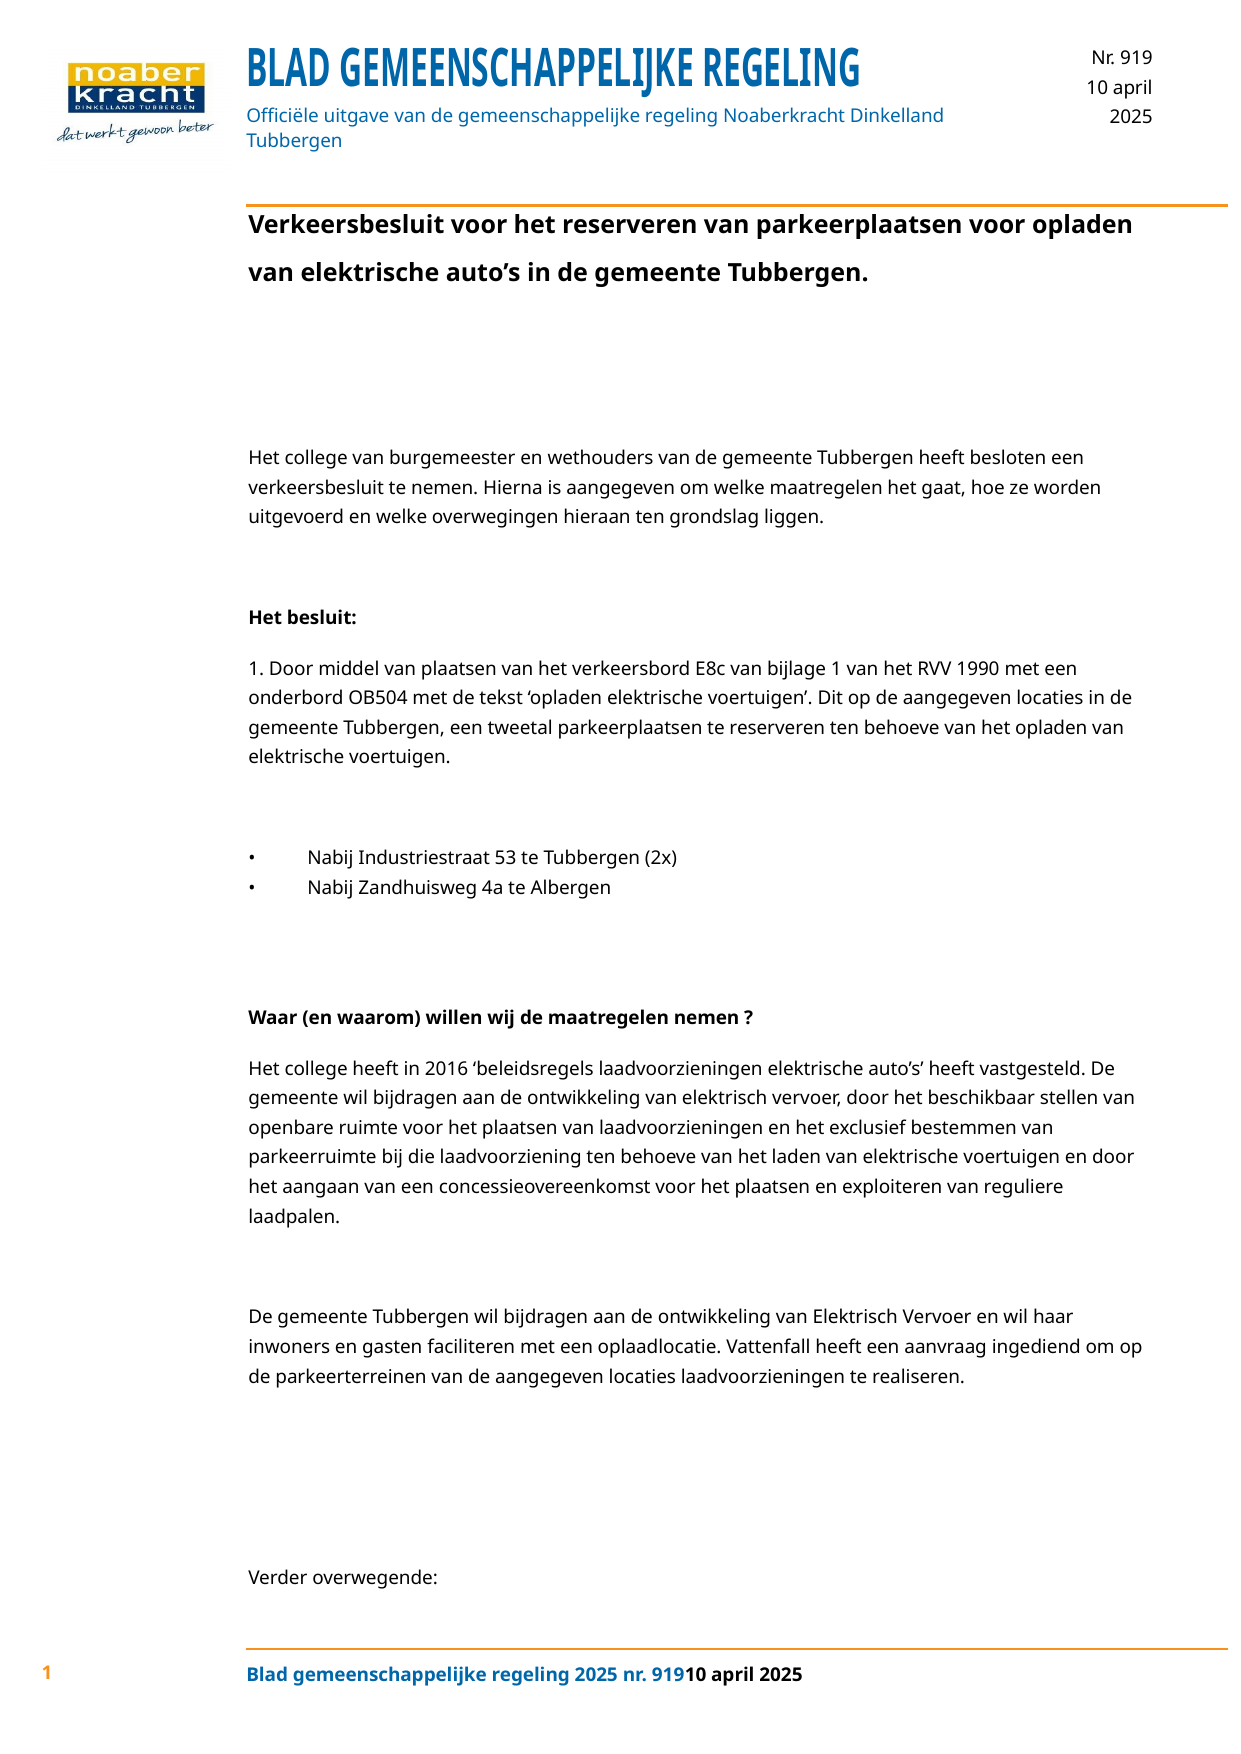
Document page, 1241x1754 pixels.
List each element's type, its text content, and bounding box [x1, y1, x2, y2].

text Het college heeft in 2016 ‘beleidsregels laadvoorzieningen elektrische auto’s’ heeft vastgesteld. De gemeente wil bijdragen aan de ontwikkeling van elektrisch vervoer, door het beschikbaar stellen van openbare ruimte voor het plaatsen van laadvoorzieningen en het exclusief bestemmen van parkeerruimte bij die laadvoorziening ten behoeve van het laden van elektrische voertuigen en door het aangaan van een concessieovereenkomst voor het plaatsen en exploiteren van reguliere laadpalen. [248, 1055, 1152, 1228]
text Verkeersbesluit voor het reserveren van parkeerplaatsen voor opladen van elektrische auto’s in de gemeente Tubbergen. [248, 207, 1152, 288]
list Nabij Industriestraat 53 te Tubbergen (2x) [248, 844, 1152, 870]
picture [41, 47, 231, 172]
text Het college van burgemeester en wethouders van de gemeente Tubbergen heeft besloten een verkeersbesluit te nemen. Hierna is aangegeven om welke maatregelen het gaat, hoe ze worden uitgevoerd en welke overwegingen hieraan ten grondslag liggen. [248, 444, 1152, 529]
list Nabij Zandhuisweg 4a te Albergen [248, 874, 1152, 900]
text Waar (en waarom) willen wij de maatregelen nemen ? [248, 1004, 1152, 1030]
text Het besluit: [248, 604, 1152, 630]
text De gemeente Tubbergen wil bijdragen aan de ontwikkeling van Elektrisch Vervoer en wil haar inwoners en gasten faciliteren met een oplaadlocatie. Vattenfall heeft een aanvraag ingediend om op de parkeerterreinen van de aangegeven locaties laadvoorzieningen te realiseren. [248, 1304, 1152, 1388]
text 1. Door middel van plaatsen van het verkeersbord E8c van bijlage 1 van het RVV 1990 met een onderbord OB504 met de tekst ‘opladen elektrische voertuigen’. Dit op de aangegeven locaties in de gemeente Tubbergen, een tweetal parkeerplaatsen te reserveren ten behoeve van het opladen van elektrische voertuigen. [248, 655, 1152, 769]
text Verder overwegende: [248, 1564, 1152, 1590]
